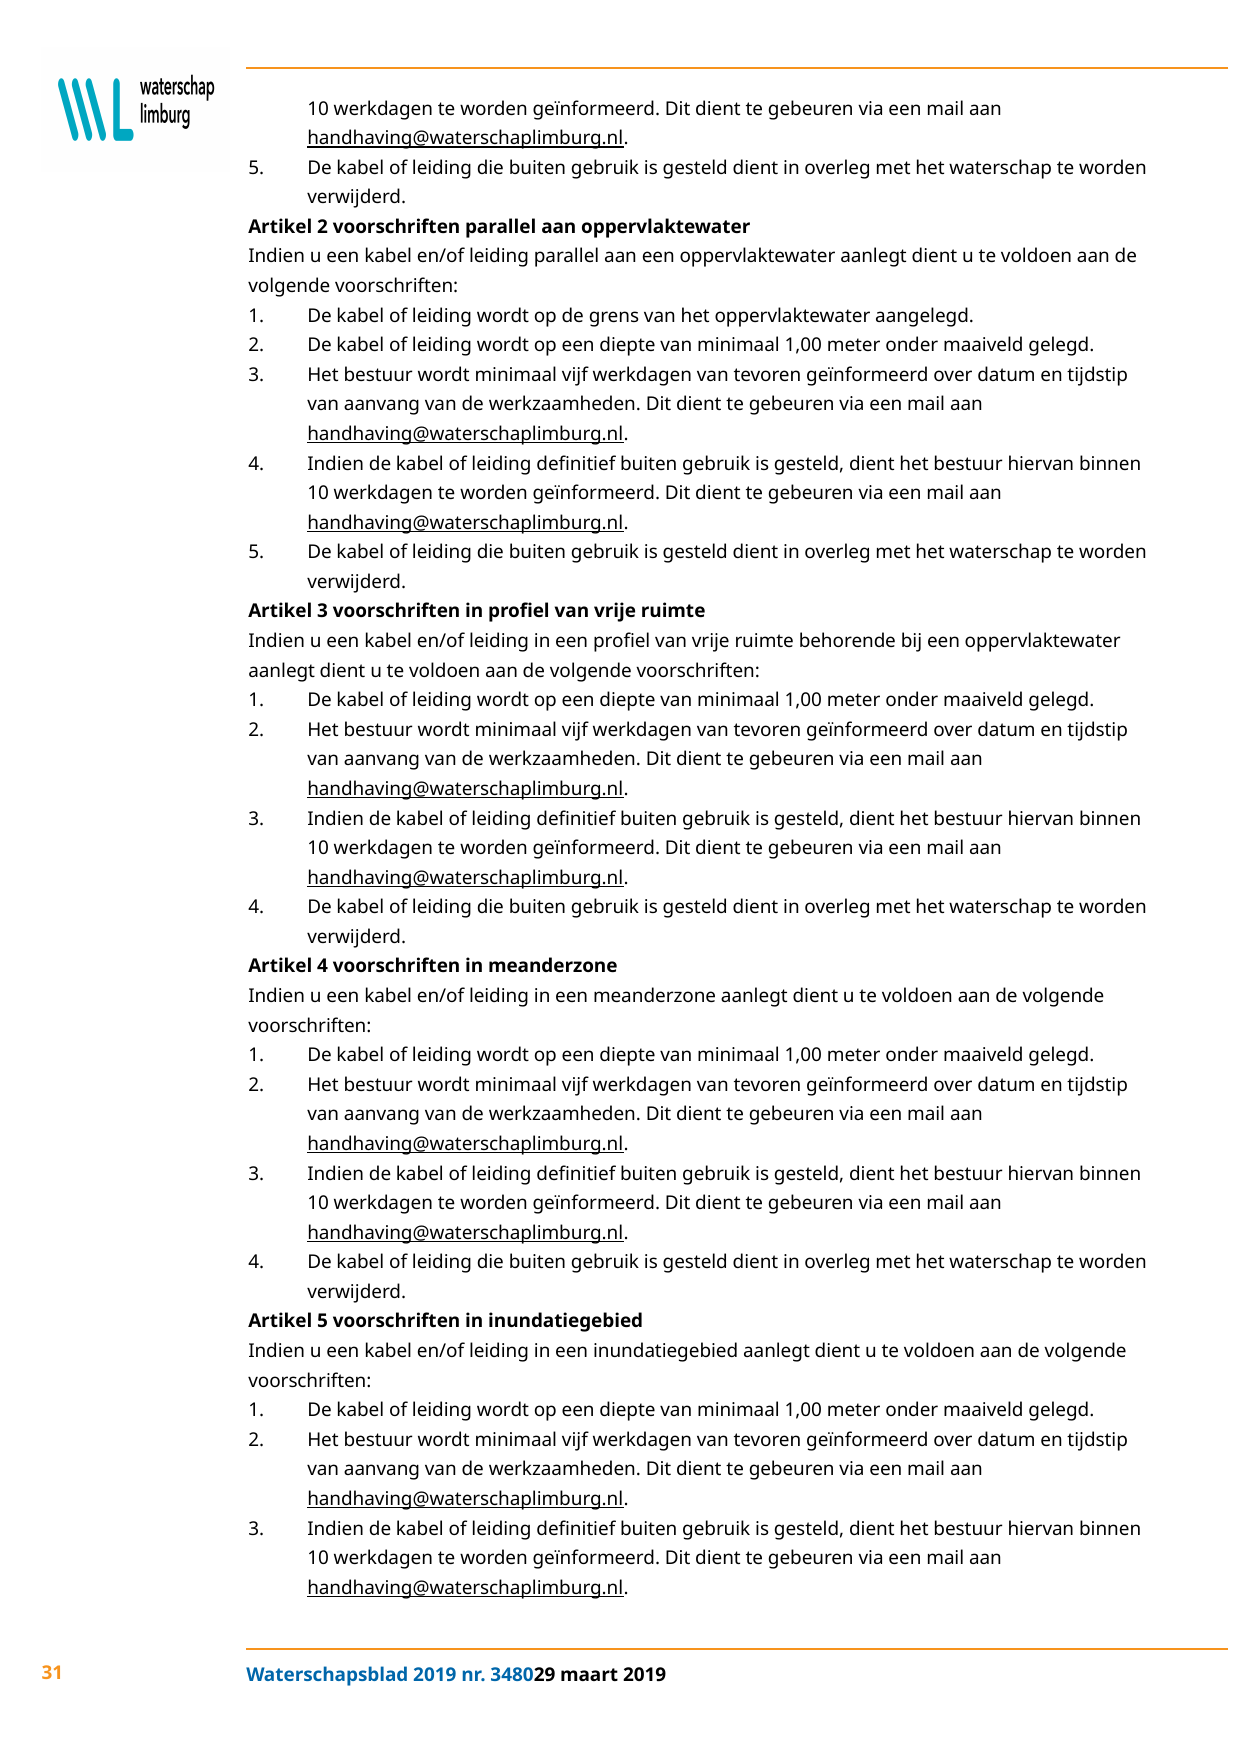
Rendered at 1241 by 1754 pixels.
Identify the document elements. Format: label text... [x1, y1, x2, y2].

list De kabel of leiding die buiten gebruik is gesteld dient in overleg met het waterschap te worden verwijderd. [248, 538, 1152, 594]
list Indien de kabel of leiding definitief buiten gebruik is gesteld, dient het bestuur hiervan binnen 10 werkdagen te worden geïnformeerd. Dit dient te gebeuren via een mail aan handhaving@waterschaplimburg.nl. [248, 1515, 1152, 1600]
text Indien u een kabel en/of leiding in een meanderzone aanlegt dient u te voldoen aan de volgende voorschriften: [248, 982, 1152, 1038]
list De kabel of leiding wordt op een diepte van minimaal 1,00 meter onder maaiveld gelegd. [248, 1396, 1152, 1422]
list Indien de kabel of leiding definitief buiten gebruik is gesteld, dient het bestuur hiervan binnen 10 werkdagen te worden geïnformeerd. Dit dient te gebeuren via een mail aan handhaving@waterschaplimburg.nl. [248, 1160, 1152, 1245]
list De kabel of leiding wordt op een diepte van minimaal 1,00 meter onder maaiveld gelegd. [248, 1041, 1152, 1067]
list De kabel of leiding wordt op een diepte van minimaal 1,00 meter onder maaiveld gelegd. [248, 686, 1152, 712]
text Artikel 5 voorschriften in inundatiegebied [248, 1308, 1152, 1333]
text Artikel 2 voorschriften parallel aan oppervlaktewater [248, 213, 1152, 239]
list De kabel of leiding wordt op de grens van het oppervlaktewater aangelegd. [248, 302, 1152, 328]
text Indien u een kabel en/of leiding in een profiel van vrije ruimte behorende bij een oppervlaktewater aanlegt dient u te voldoen aan de volgende voorschriften: [248, 627, 1152, 683]
list Indien de kabel of leiding definitief buiten gebruik is gesteld, dient het bestuur hiervan binnen 10 werkdagen te worden geïnformeerd. Dit dient te gebeuren via een mail aan handhaving@waterschaplimburg.nl. [248, 450, 1152, 535]
list De kabel of leiding wordt op een diepte van minimaal 1,00 meter onder maaiveld gelegd. [248, 331, 1152, 357]
list De kabel of leiding die buiten gebruik is gesteld dient in overleg met het waterschap te worden verwijderd. [248, 1248, 1152, 1304]
list Indien de kabel of leiding definitief buiten gebruik is gesteld, dient het bestuur hiervan binnen 10 werkdagen te worden geïnformeerd. Dit dient te gebeuren via een mail aan handhaving@waterschaplimburg.nl. [248, 805, 1152, 890]
list Het bestuur wordt minimaal vijf werkdagen van tevoren geïnformeerd over datum en tijdstip van aanvang van de werkzaamheden. Dit dient te gebeuren via een mail aan handhaving@waterschaplimburg.nl. [248, 361, 1152, 446]
list Het bestuur wordt minimaal vijf werkdagen van tevoren geïnformeerd over datum en tijdstip van aanvang van de werkzaamheden. Dit dient te gebeuren via een mail aan handhaving@waterschaplimburg.nl. [248, 716, 1152, 801]
list Het bestuur wordt minimaal vijf werkdagen van tevoren geïnformeerd over datum en tijdstip van aanvang van de werkzaamheden. Dit dient te gebeuren via een mail aan handhaving@waterschaplimburg.nl. [248, 1426, 1152, 1511]
list De kabel of leiding die buiten gebruik is gesteld dient in overleg met het waterschap te worden verwijderd. [248, 893, 1152, 949]
list De kabel of leiding die buiten gebruik is gesteld dient in overleg met het waterschap te worden verwijderd. [248, 154, 1152, 209]
list Het bestuur wordt minimaal vijf werkdagen van tevoren geïnformeerd over datum en tijdstip van aanvang van de werkzaamheden. Dit dient te gebeuren via een mail aan handhaving@waterschaplimburg.nl. [248, 1071, 1152, 1156]
list 10 werkdagen te worden geïnformeerd. Dit dient te gebeuren via een mail aan handhaving@waterschaplimburg.nl. [248, 95, 1152, 150]
text Indien u een kabel en/of leiding in een inundatiegebied aanlegt dient u te voldoen aan de volgende voorschriften: [248, 1337, 1152, 1393]
text Artikel 3 voorschriften in profiel van vrije ruimte [248, 598, 1152, 623]
picture [41, 47, 231, 172]
text Indien u een kabel en/of leiding parallel aan een oppervlaktewater aanlegt dient u te voldoen aan de volgende voorschriften: [248, 243, 1152, 298]
text Artikel 4 voorschriften in meanderzone [248, 953, 1152, 978]
